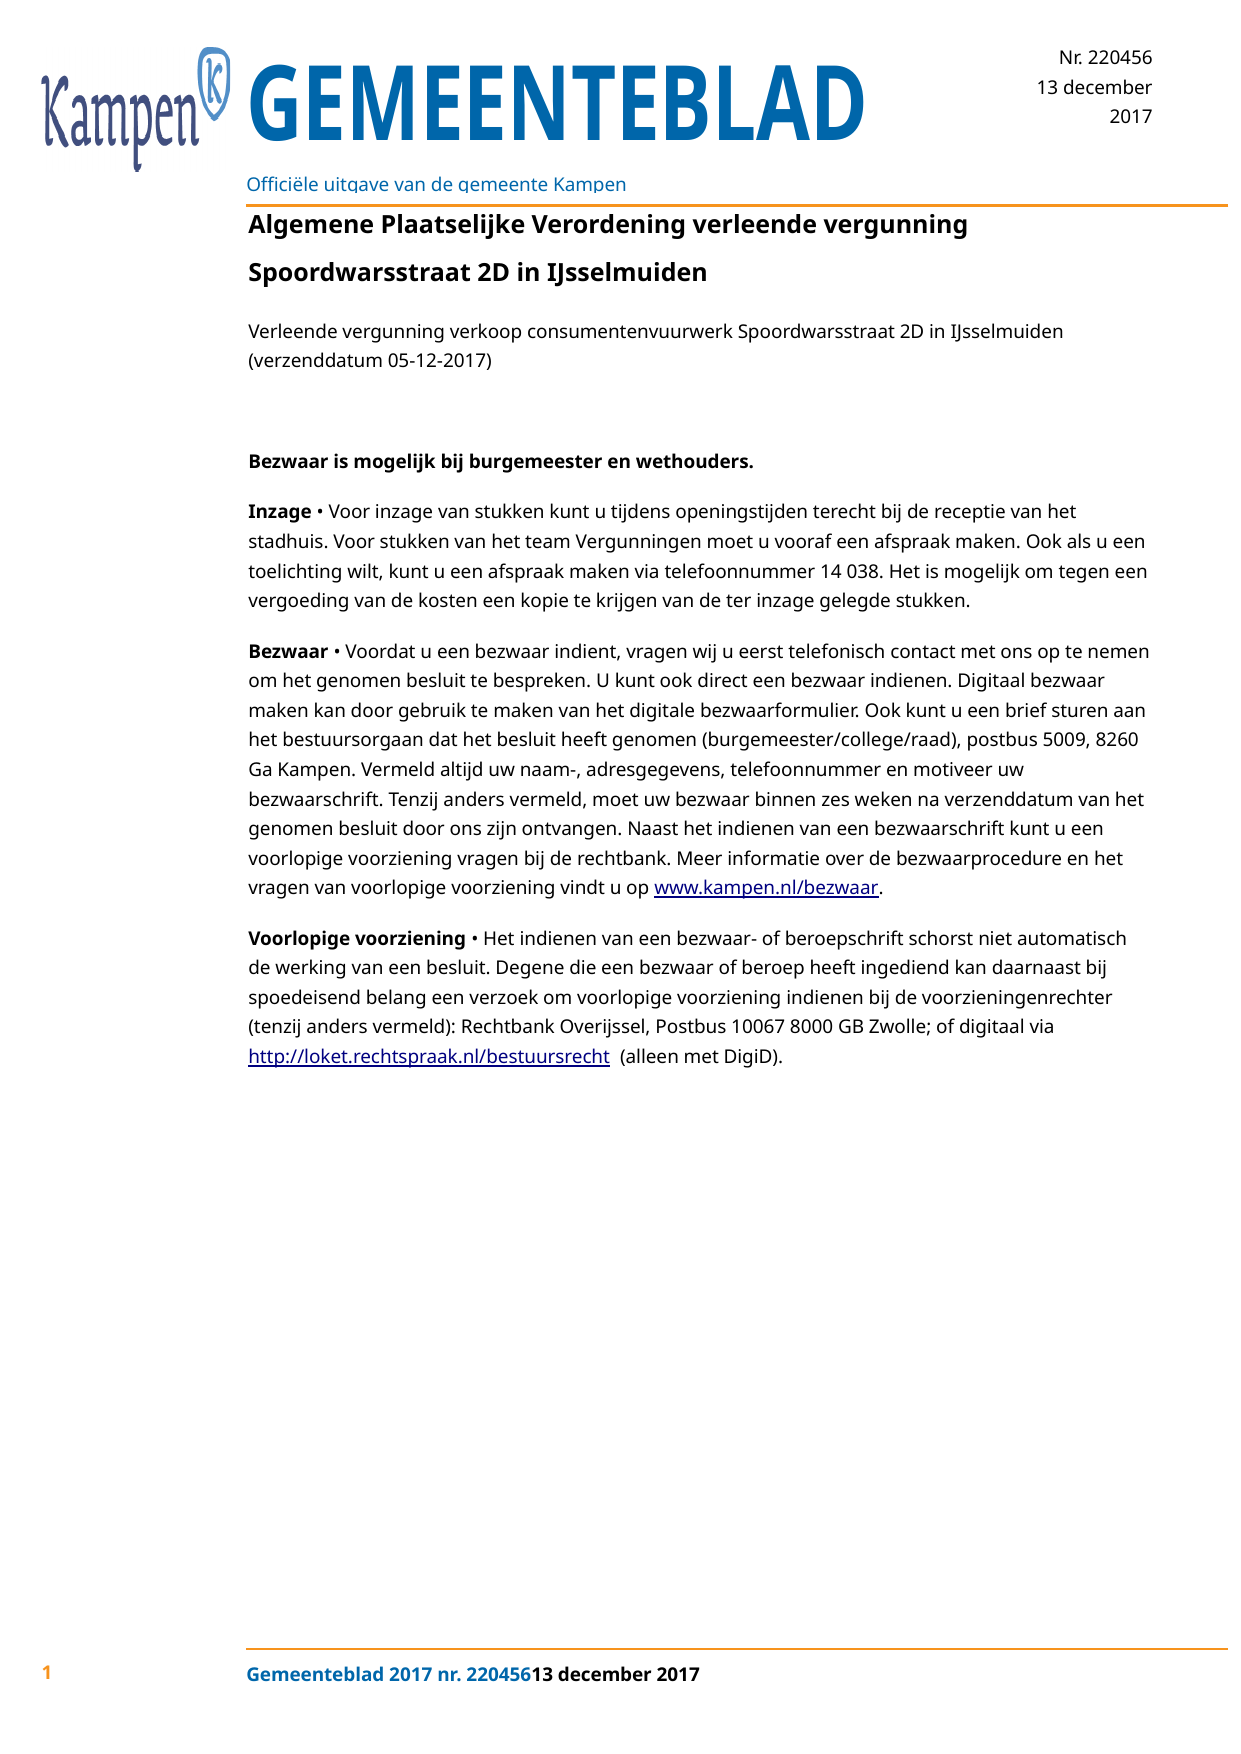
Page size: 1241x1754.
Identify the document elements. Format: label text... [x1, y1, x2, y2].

text Algemene Plaatselijke Verordening verleende vergunning Spoordwarsstraat 2D in IJsselmuiden [248, 207, 1152, 288]
text Voorlopige voorziening • Het indienen van een bezwaar- of beroepschrift schorst niet automatisch de werking van een besluit. Degene die een bezwaar of beroep heeft ingediend kan daarnaast bij spoedeisend belang een verzoek om voorlopige voorziening indienen bij de voorzieningenrechter (tenzij anders vermeld): Rechtbank Overijssel, Postbus 10067 8000 GB Zwolle; of digitaal via http://loket.rechtspraak.nl/bestuursrecht (alleen met DigiD). [248, 925, 1152, 1069]
text Bezwaar is mogelijk bij burgemeester en wethouders. [248, 448, 1152, 474]
text Verleende vergunning verkoop consumentenvuurwerk Spoordwarsstraat 2D in IJsselmuiden (verzenddatum 05-12-2017) [248, 318, 1152, 373]
text Inzage • Voor inzage van stukken kunt u tijdens openingstijden terecht bij de receptie van het stadhuis. Voor stukken van het team Vergunningen moet u vooraf een afspraak maken. Ook als u een toelichting wilt, kunt u een afspraak maken via telefoonnummer 14 038. Het is mogelijk om tegen een vergoeding van de kosten een kopie te krijgen van de ter inzage gelegde stukken. [248, 499, 1152, 613]
text Bezwaar • Voordat u een bezwaar indient, vragen wij u eerst telefonisch contact met ons op te nemen om het genomen besluit te bespreken. U kunt ook direct een bezwaar indienen. Digitaal bezwaar maken kan door gebruik te maken van het digitale bezwaarformulier. Ook kunt u een brief sturen aan het bestuursorgaan dat het besluit heeft genomen (burgemeester/college/raad), postbus 5009, 8260 Ga Kampen. Vermeld altijd uw naam-, adresgegevens, telefoonnummer en motiveer uw bezwaarschrift. Tenzij anders vermeld, moet uw bezwaar binnen zes weken na verzenddatum van het genomen besluit door ons zijn ontvangen. Naast het indienen van een bezwaarschrift kunt u een voorlopige voorziening vragen bij de rechtbank. Meer informatie over de bezwaarprocedure en het vragen van voorlopige voorziening vindt u op www.kampen.nl/bezwaar. [248, 638, 1152, 900]
picture [41, 47, 231, 172]
